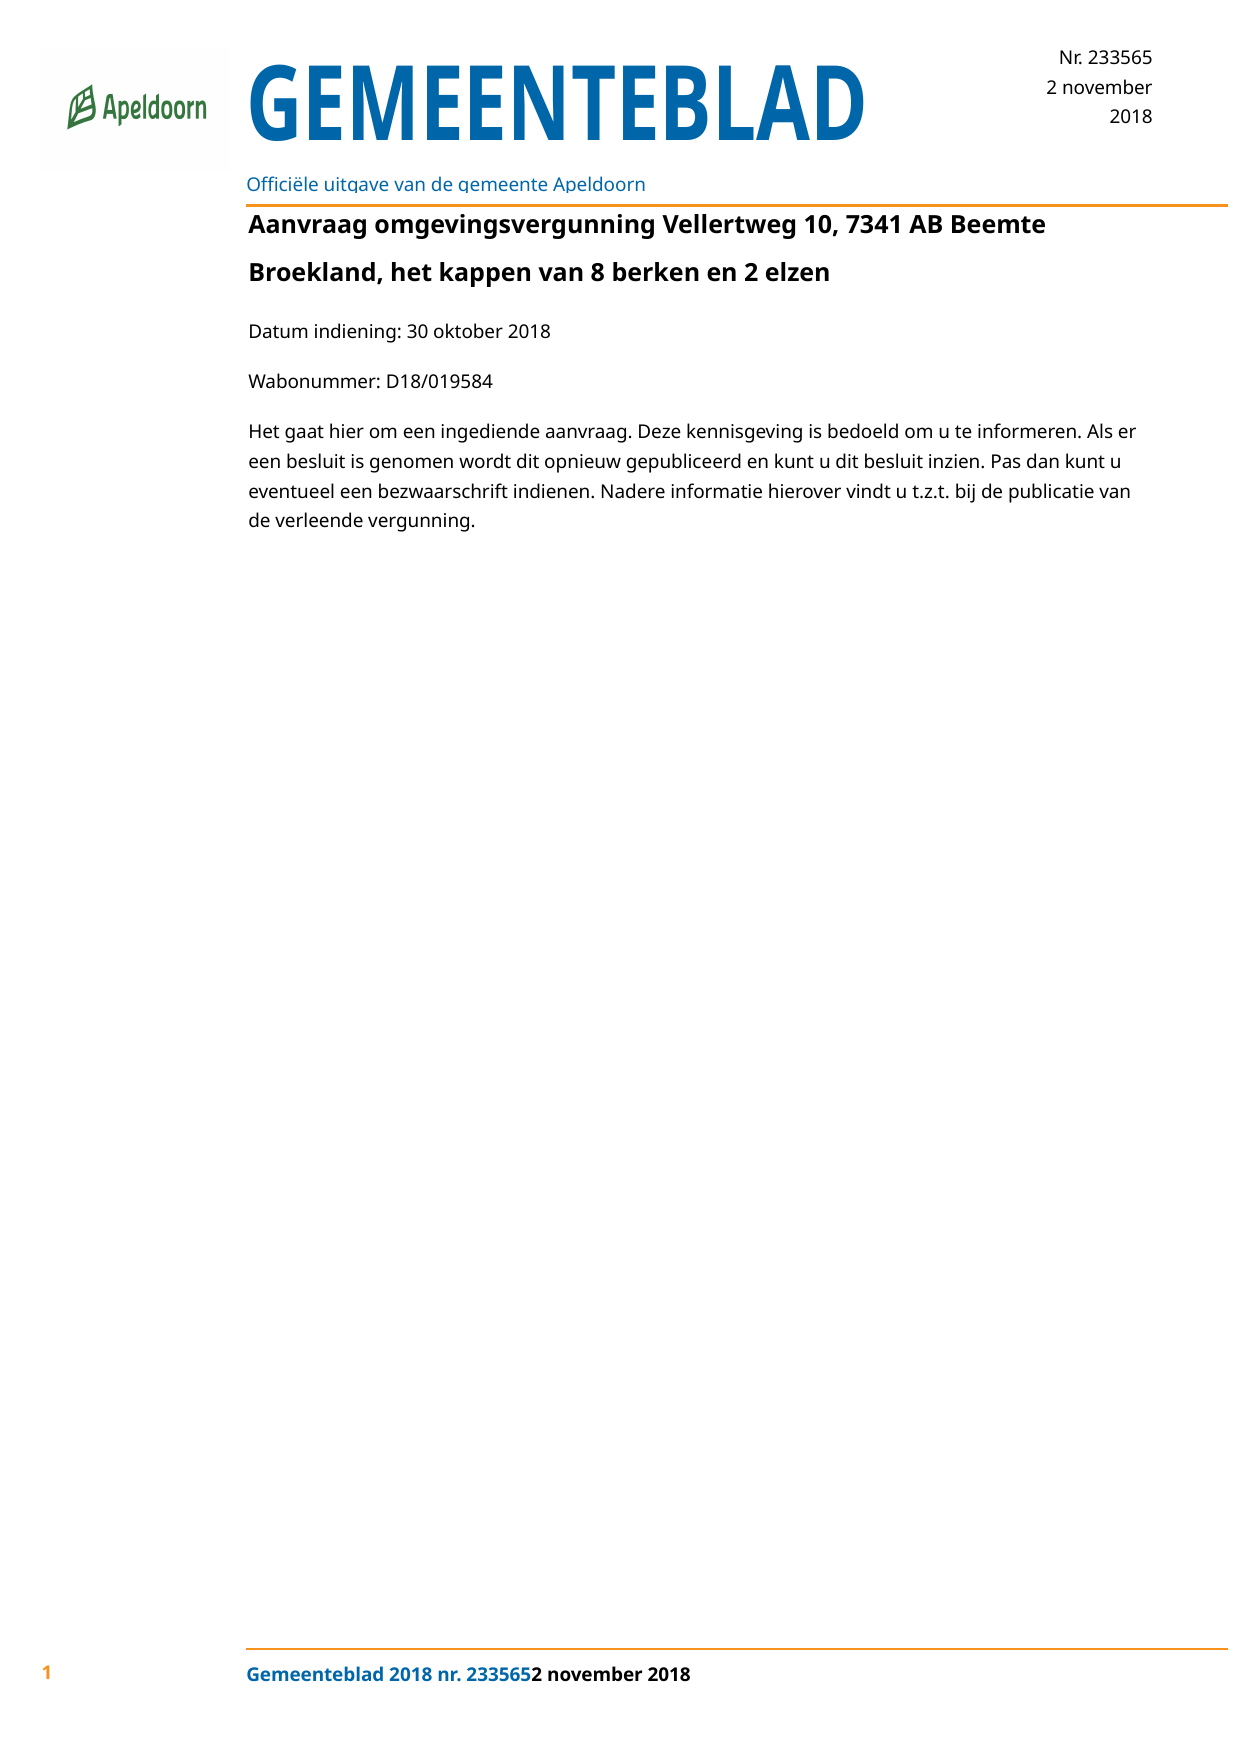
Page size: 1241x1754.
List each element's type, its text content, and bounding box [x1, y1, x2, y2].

picture [41, 47, 231, 172]
text Wabonummer: D18/019584 [248, 368, 1152, 394]
text Datum indiening: 30 oktober 2018 [248, 318, 1152, 344]
text Het gaat hier om een ingediende aanvraag. Deze kennisgeving is bedoeld om u te informeren. Als er een besluit is genomen wordt dit opnieuw gepubliceerd en kunt u dit besluit inzien. Pas dan kunt u eventueel een bezwaarschrift indienen. Nadere informatie hierover vindt u t.z.t. bij de publicatie van de verleende vergunning. [248, 419, 1152, 533]
text Aanvraag omgevingsvergunning Vellertweg 10, 7341 AB Beemte Broekland, het kappen van 8 berken en 2 elzen [248, 207, 1152, 288]
